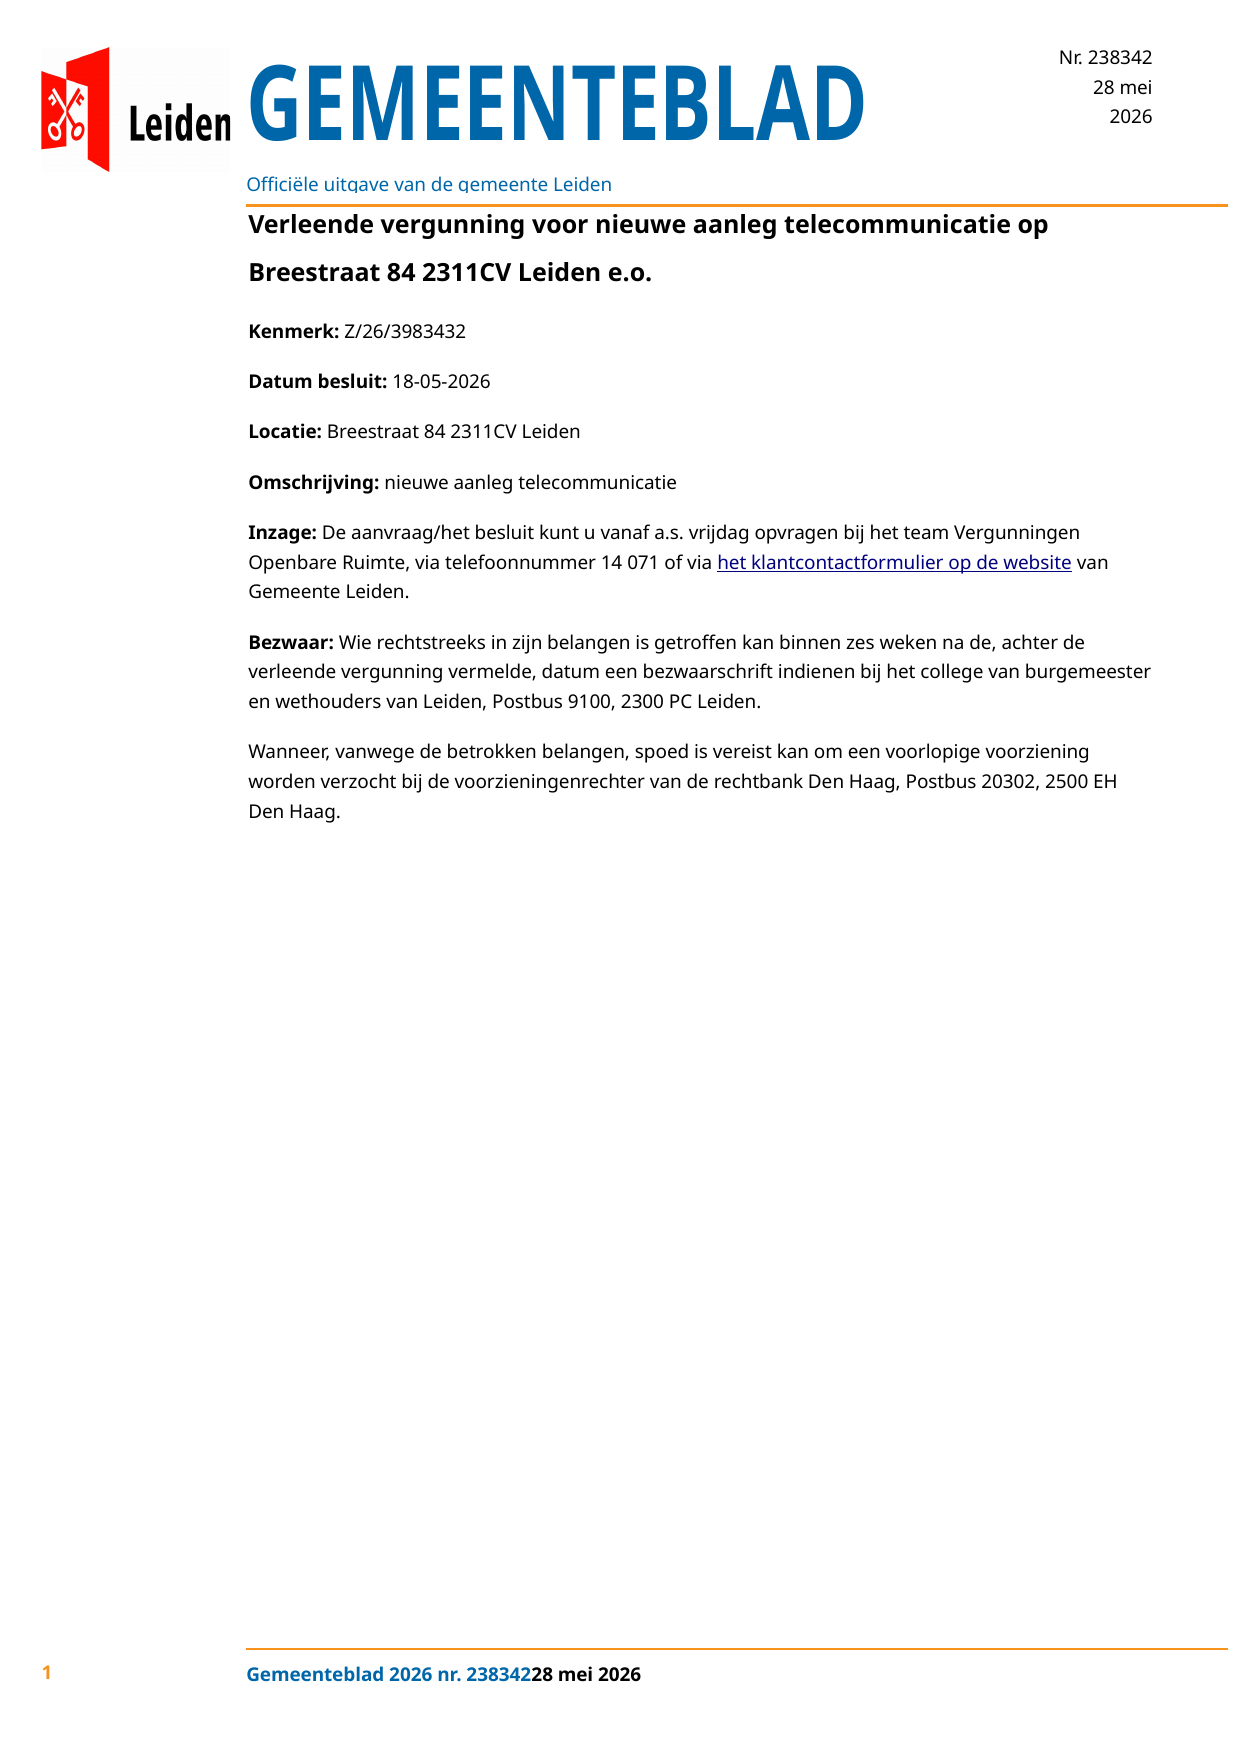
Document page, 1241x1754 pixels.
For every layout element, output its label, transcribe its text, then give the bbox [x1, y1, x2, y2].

text Verleende vergunning voor nieuwe aanleg telecommunicatie op Breestraat 84 2311CV Leiden e.o. [248, 207, 1152, 288]
text Datum besluit: 18-05-2026 [248, 368, 1152, 394]
text Locatie: Breestraat 84 2311CV Leiden [248, 419, 1152, 444]
text Kenmerk: Z/26/3983432 [248, 318, 1152, 344]
text Wanneer, vanwege de betrokken belangen, spoed is vereist kan om een voorlopige voorziening worden verzocht bij de voorzieningenrechter van de rechtbank Den Haag, Postbus 20302, 2500 EH Den Haag. [248, 739, 1152, 824]
text Bezwaar: Wie rechtstreeks in zijn belangen is getroffen kan binnen zes weken na de, achter de verleende vergunning vermelde, datum een bezwaarschrift indienen bij het college van burgemeester en wethouders van Leiden, Postbus 9100, 2300 PC Leiden. [248, 629, 1152, 714]
text Omschrijving: nieuwe aanleg telecommunicatie [248, 469, 1152, 495]
picture [41, 47, 231, 172]
text Inzage: De aanvraag/het besluit kunt u vanaf a.s. vrijdag opvragen bij het team Vergunningen Openbare Ruimte, via telefoonnummer 14 071 of via het klantcontactformulier op de website van Gemeente Leiden. [248, 519, 1152, 604]
